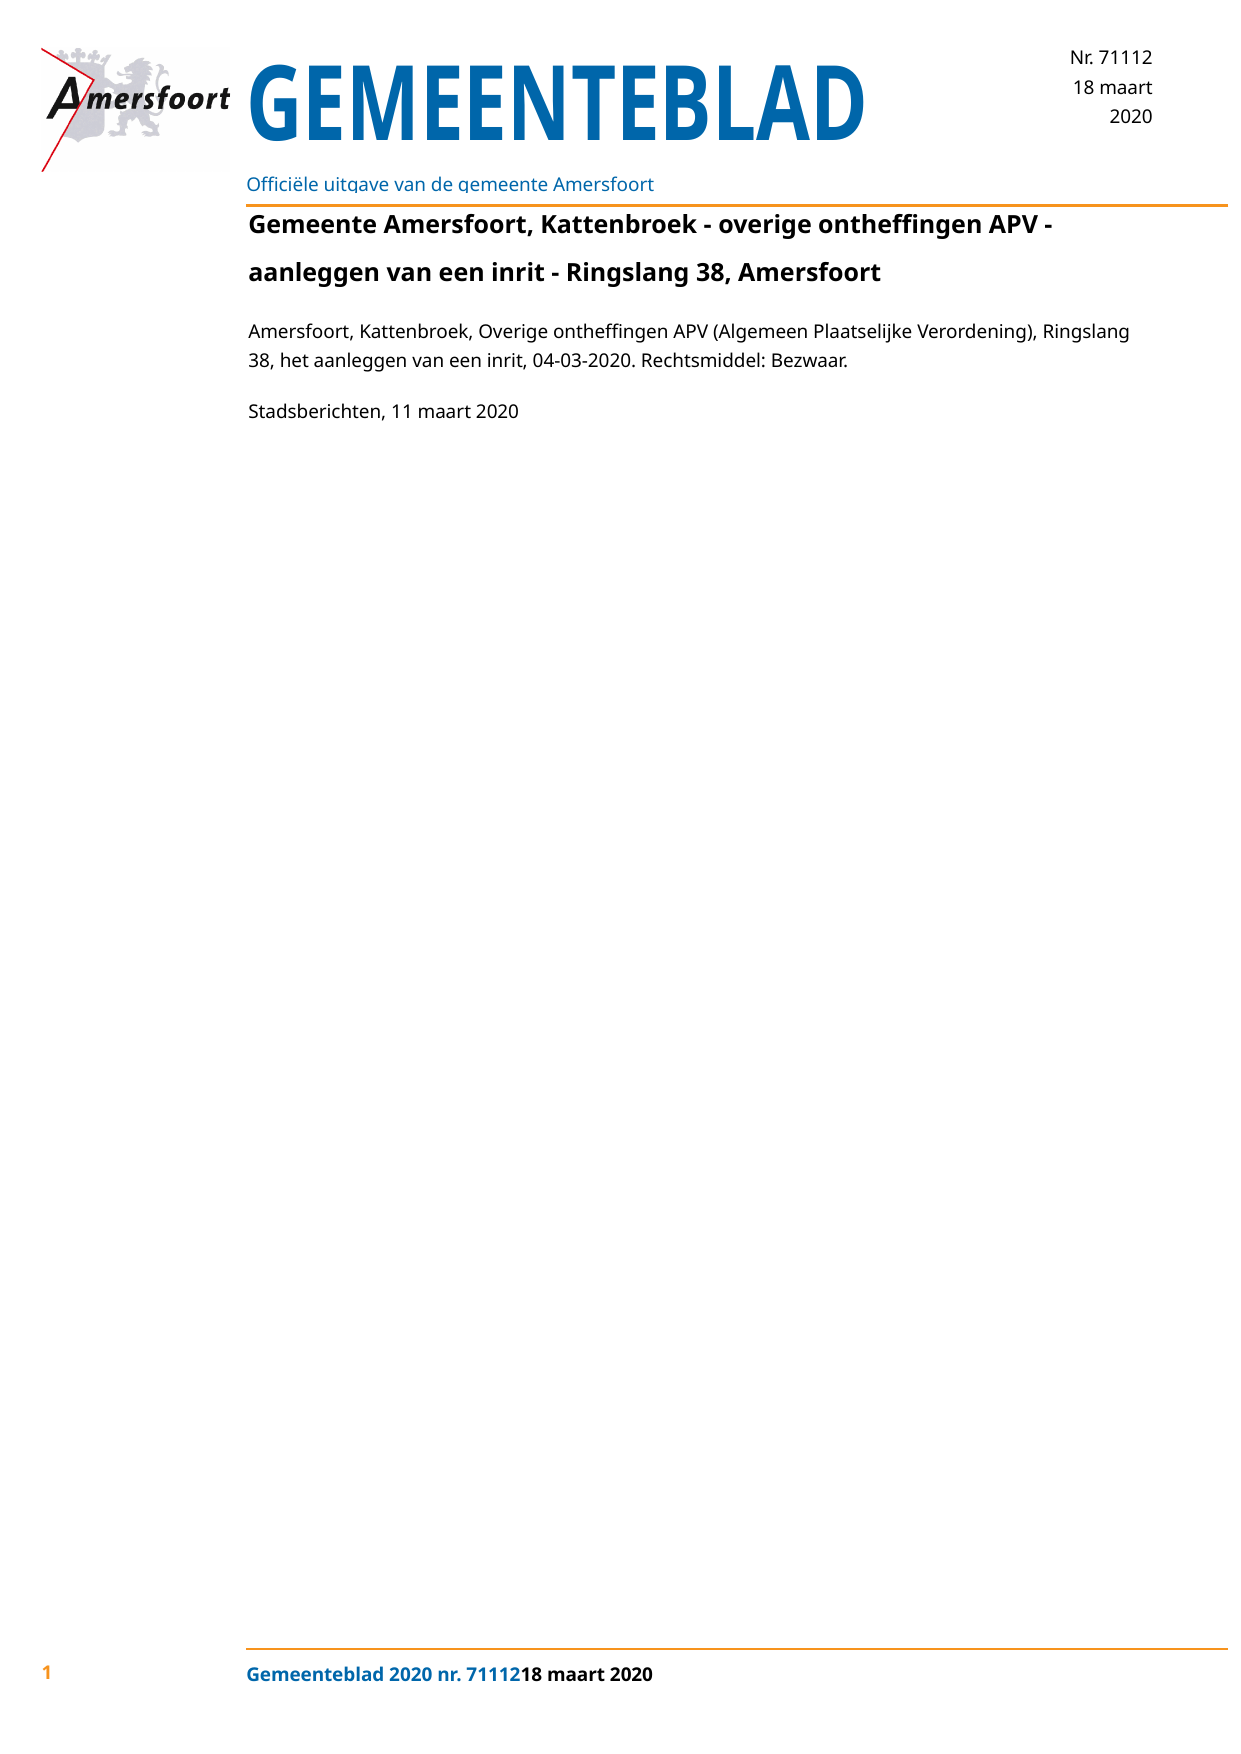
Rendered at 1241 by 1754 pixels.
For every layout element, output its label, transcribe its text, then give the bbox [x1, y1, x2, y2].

text Stadsberichten, 11 maart 2020 [248, 398, 1152, 424]
picture [41, 47, 231, 172]
text Amersfoort, Kattenbroek, Overige ontheffingen APV (Algemeen Plaatselijke Verordening), Ringslang 38, het aanleggen van een inrit, 04-03-2020. Rechtsmiddel: Bezwaar. [248, 318, 1152, 373]
text Gemeente Amersfoort, Kattenbroek - overige ontheffingen APV - aanleggen van een inrit - Ringslang 38, Amersfoort [248, 207, 1152, 288]
